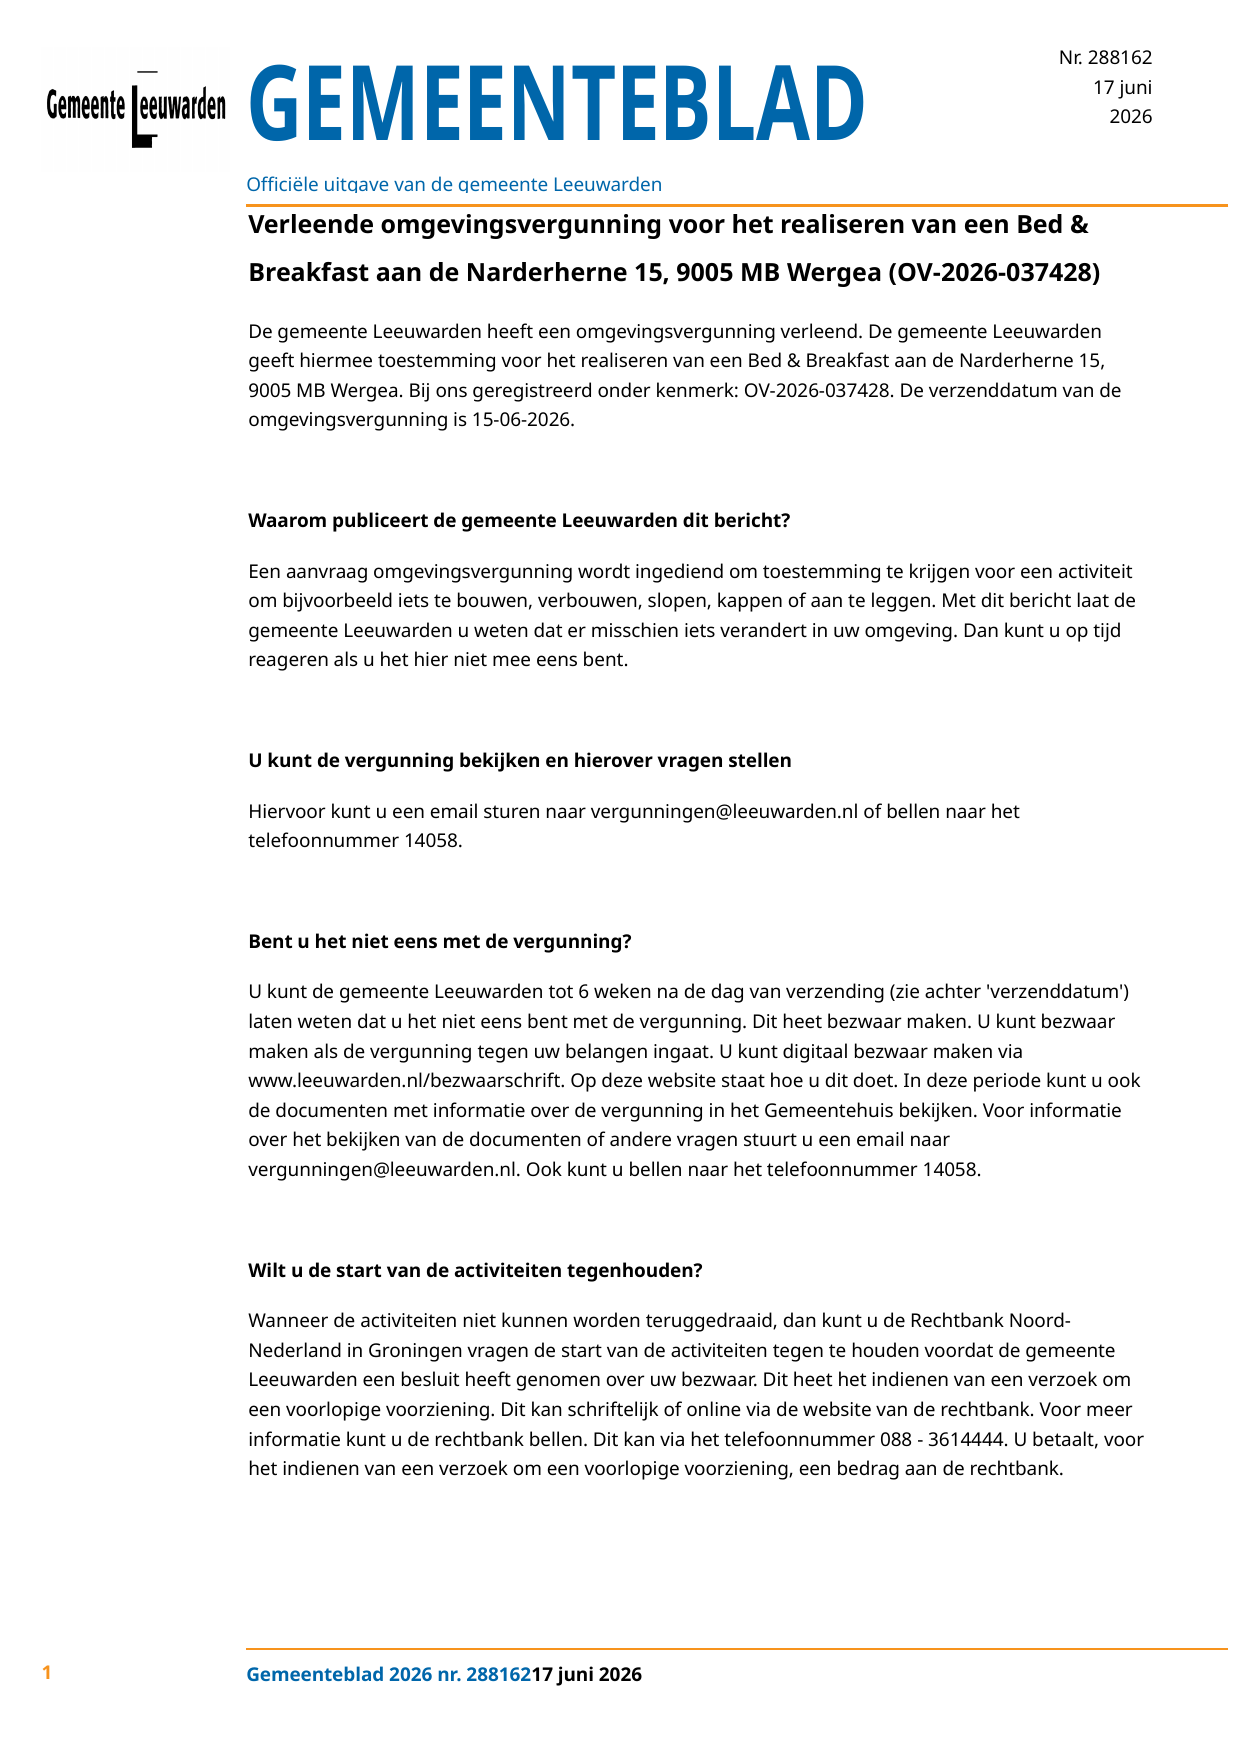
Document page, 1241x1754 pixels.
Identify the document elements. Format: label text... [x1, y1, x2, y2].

text Waarom publiceert de gemeente Leeuwarden dit bericht? [248, 507, 1152, 533]
text Bent u het niet eens met de vergunning? [248, 928, 1152, 954]
text Wanneer de activiteiten niet kunnen worden teruggedraaid, dan kunt u de Rechtbank Noord-Nederland in Groningen vragen de start van de activiteiten tegen te houden voordat de gemeente Leeuwarden een besluit heeft genomen over uw bezwaar. Dit heet het indienen van een verzoek om een voorlopige voorziening. Dit kan schriftelijk of online via de website van de rechtbank. Voor meer informatie kunt u de rechtbank bellen. Dit kan via het telefoonnummer 088 - 3614444. U betaalt, voor het indienen van een verzoek om een voorlopige voorziening, een bedrag aan de rechtbank. [248, 1307, 1152, 1481]
text Wilt u de start van de activiteiten tegenhouden? [248, 1257, 1152, 1283]
text U kunt de gemeente Leeuwarden tot 6 weken na de dag van verzending (zie achter 'verzenddatum') laten weten dat u het niet eens bent met de vergunning. Dit heet bezwaar maken. U kunt bezwaar maken als de vergunning tegen uw belangen ingaat. U kunt digitaal bezwaar maken via www.leeuwarden.nl/bezwaarschrift. Op deze website staat hoe u dit doet. In deze periode kunt u ook de documenten met informatie over de vergunning in het Gemeentehuis bekijken. Voor informatie over het bekijken van de documenten of andere vragen stuurt u een email naar vergunningen@leeuwarden.nl. Ook kunt u bellen naar het telefoonnummer 14058. [248, 979, 1152, 1182]
text Een aanvraag omgevingsvergunning wordt ingediend om toestemming te krijgen voor een activiteit om bijvoorbeeld iets te bouwen, verbouwen, slopen, kappen of aan te leggen. Met dit bericht laat de gemeente Leeuwarden u weten dat er misschien iets verandert in uw omgeving. Dan kunt u op tijd reageren als u het hier niet mee eens bent. [248, 558, 1152, 672]
picture [41, 47, 231, 172]
text Verleende omgevingsvergunning voor het realiseren van een Bed & Breakfast aan de Narderherne 15, 9005 MB Wergea (OV-2026-037428) [248, 207, 1152, 288]
text U kunt de vergunning bekijken en hierover vragen stellen [248, 747, 1152, 773]
text De gemeente Leeuwarden heeft een omgevingsvergunning verleend. De gemeente Leeuwarden geeft hiermee toestemming voor het realiseren van een Bed & Breakfast aan de Narderherne 15, 9005 MB Wergea. Bij ons geregistreerd onder kenmerk: OV-2026-037428. De verzenddatum van de omgevingsvergunning is 15-06-2026. [248, 318, 1152, 432]
text Hiervoor kunt u een email sturen naar vergunningen@leeuwarden.nl of bellen naar het telefoonnummer 14058. [248, 798, 1152, 853]
